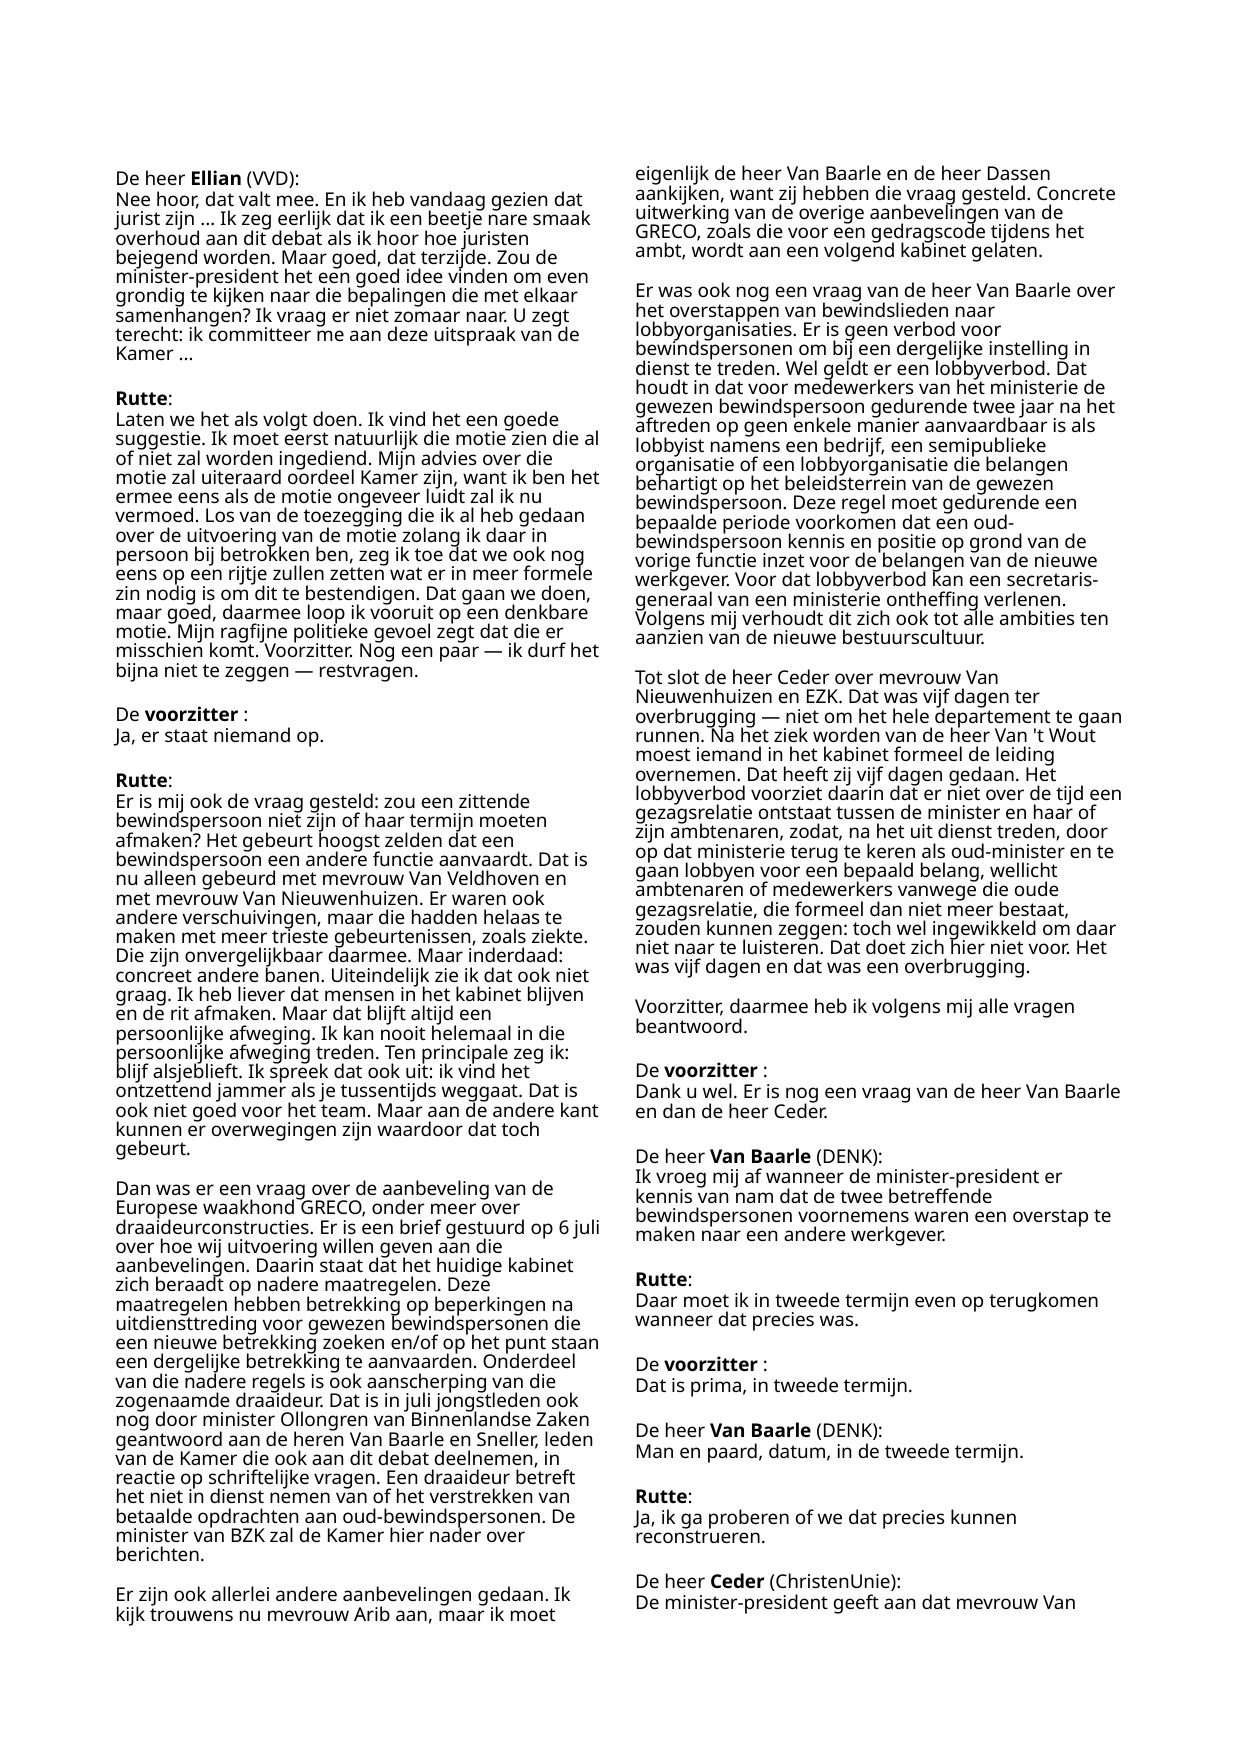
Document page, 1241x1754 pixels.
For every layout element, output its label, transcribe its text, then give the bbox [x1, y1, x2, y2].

text De voorzitter : [635, 1058, 1125, 1083]
text Dat is prima, in tweede termijn. [635, 1377, 1125, 1397]
text Er is mij ook de vraag gesteld: zou een zittende bewindspersoon niet zijn of haar termijn moeten afmaken? Het gebeurt hoogst zelden dat een bewindspersoon een andere functie aanvaardt. Dat is nu alleen gebeurd met mevrouw Van Veldhoven en met mevrouw Van Nieuwenhuizen. Er waren ook andere verschuivingen, maar die hadden helaas te maken met meer trieste gebeurtenissen, zoals ziekte. Die zijn onvergelijkbaar daarmee. Maar inderdaad: concreet andere banen. Uiteindelijk zie ik dat ook niet graag. Ik heb liever dat mensen in het kabinet blijven en de rit afmaken. Maar dat blijft altijd een persoonlijke afweging. Ik kan nooit helemaal in die persoonlijke afweging treden. Ten principale zeg ik: blijf alsjeblieft. Ik spreek dat ook uit: ik vind het ontzettend jammer als je tussentijds weggaat. Dat is ook niet goed voor het team. Maar aan de andere kant kunnen er overwegingen zijn waardoor dat toch gebeurt. [115, 793, 605, 1159]
text De minister-president geeft aan dat mevrouw Van [635, 1594, 1125, 1613]
text Dan was er een vraag over de aanbeveling van de Europese waakhond GRECO, onder meer over draaideurconstructies. Er is een brief gestuurd op 6 juli over hoe wij uitvoering willen geven aan die aanbevelingen. Daarin staat dat het huidige kabinet zich beraadt op nadere maatregelen. Deze maatregelen hebben betrekking op beperkingen na uitdiensttreding voor gewezen bewindspersonen die een nieuwe betrekking zoeken en/of op het punt staan een dergelijke betrekking te aanvaarden. Onderdeel van die nadere regels is ook aanscherping van die zogenaamde draaideur. Dat is in juli jongstleden ook nog door minister Ollongren van Binnenlandse Zaken geantwoord aan de heren Van Baarle en Sneller, leden van de Kamer die ook aan dit debat deelnemen, in reactie op schriftelijke vragen. Een draaideur betreft het niet in dienst nemen van of het verstrekken van betaalde opdrachten aan oud-bewindspersonen. De minister van BZK zal de Kamer hier nader over berichten. [115, 1180, 605, 1566]
text De heer Ellian (VVD): [115, 165, 605, 191]
text Dank u wel. Er is nog een vraag van de heer Van Baarle en dan de heer Ceder. [635, 1083, 1125, 1122]
text De heer Van Baarle (DENK): [635, 1417, 1125, 1443]
text Rutte: [635, 1483, 1125, 1509]
text Rutte: [115, 767, 605, 793]
text Tot slot de heer Ceder over mevrouw Van Nieuwenhuizen en EZK. Dat was vijf dagen ter overbrugging — niet om het hele departement te gaan runnen. Na het ziek worden van de heer Van 't Wout moest iemand in het kabinet formeel de leiding overnemen. Dat heeft zij vijf dagen gedaan. Het lobbyverbod voorziet daarin dat er niet over de tijd een gezagsrelatie ontstaat tussen de minister en haar of zijn ambtenaren, zodat, na het uit dienst treden, door op dat ministerie terug te keren als oud-minister en te gaan lobbyen voor een bepaald belang, wellicht ambtenaren of medewerkers vanwege die oude gezagsrelatie, die formeel dan niet meer bestaat, zouden kunnen zeggen: toch wel ingewikkeld om daar niet naar te luisteren. Dat doet zich hier niet voor. Het was vijf dagen en dat was een overbrugging. [635, 669, 1125, 978]
text Ik vroeg mij af wanneer de minister-president er kennis van nam dat de twee betreffende bewindspersonen voornemens waren een overstap te maken naar een andere werkgever. [635, 1168, 1125, 1246]
text Daar moet ik in tweede termijn even op terugkomen wanneer dat precies was. [635, 1292, 1125, 1331]
text De heer Ceder (ChristenUnie): [635, 1568, 1125, 1594]
text Nee hoor, dat valt mee. En ik heb vandaag gezien dat jurist zijn … Ik zeg eerlijk dat ik een beetje nare smaak overhoud aan dit debat als ik hoor hoe juristen bejegend worden. Maar goed, dat terzijde. Zou de minister-president het een goed idee vinden om even grondig te kijken naar die bepalingen die met elkaar samenhangen? Ik vraag er niet zomaar naar. U zegt terecht: ik committeer me aan deze uitspraak van de Kamer … [115, 191, 605, 364]
text Rutte: [115, 385, 605, 411]
text Er zijn ook allerlei andere aanbevelingen gedaan. Ik kijk trouwens nu mevrouw Arib aan, maar ik moet [115, 1586, 605, 1625]
text Laten we het als volgt doen. Ik vind het een goede suggestie. Ik moet eerst natuurlijk die motie zien die al of niet zal worden ingediend. Mijn advies over die motie zal uiteraard oordeel Kamer zijn, want ik ben het ermee eens als de motie ongeveer luidt zal ik nu vermoed. Los van de toezegging die ik al heb gedaan over de uitvoering van de motie zolang ik daar in persoon bij betrokken ben, zeg ik toe dat we ook nog eens op een rijtje zullen zetten wat er in meer formele zin nodig is om dit te bestendigen. Dat gaan we doen, maar goed, daarmee loop ik vooruit op een denkbare motie. Mijn ragfijne politieke gevoel zegt dat die er misschien komt. Voorzitter. Nog een paar — ik durf het bijna niet te zeggen — restvragen. [115, 411, 605, 681]
text Ja, ik ga proberen of we dat precies kunnen reconstrueren. [635, 1509, 1125, 1547]
text Man en paard, datum, in de tweede termijn. [635, 1443, 1125, 1462]
text Er was ook nog een vraag van de heer Van Baarle over het overstappen van bewindslieden naar lobbyorganisaties. Er is geen verbod voor bewindspersonen om bij een dergelijke instelling in dienst te treden. Wel geldt er een lobbyverbod. Dat houdt in dat voor medewerkers van het ministerie de gewezen bewindspersoon gedurende twee jaar na het aftreden op geen enkele manier aanvaardbaar is als lobbyist namens een bedrijf, een semipublieke organisatie of een lobbyorganisatie die belangen behartigt op het beleidsterrein van de gewezen bewindspersoon. Deze regel moet gedurende een bepaalde periode voorkomen dat een oud-bewindspersoon kennis en positie op grond van de vorige functie inzet voor de belangen van de nieuwe werkgever. Voor dat lobbyverbod kan een secretaris-generaal van een ministerie ontheffing verlenen. Volgens mij verhoudt dit zich ook tot alle ambities ten aanzien van de nieuwe bestuurscultuur. [635, 282, 1125, 648]
text Voorzitter, daarmee heb ik volgens mij alle vragen beantwoord. [635, 998, 1125, 1037]
text Ja, er staat niemand op. [115, 727, 605, 747]
text eigenlijk de heer Van Baarle en de heer Dassen aankijken, want zij hebben die vraag gesteld. Concrete uitwerking van de overige aanbevelingen van de GRECO, zoals die voor een gedragscode tijdens het ambt, wordt aan een volgend kabinet gelaten. [635, 165, 1125, 262]
text De voorzitter : [635, 1352, 1125, 1377]
text De heer Van Baarle (DENK): [635, 1143, 1125, 1168]
text Rutte: [635, 1266, 1125, 1292]
text De voorzitter : [115, 702, 605, 727]
